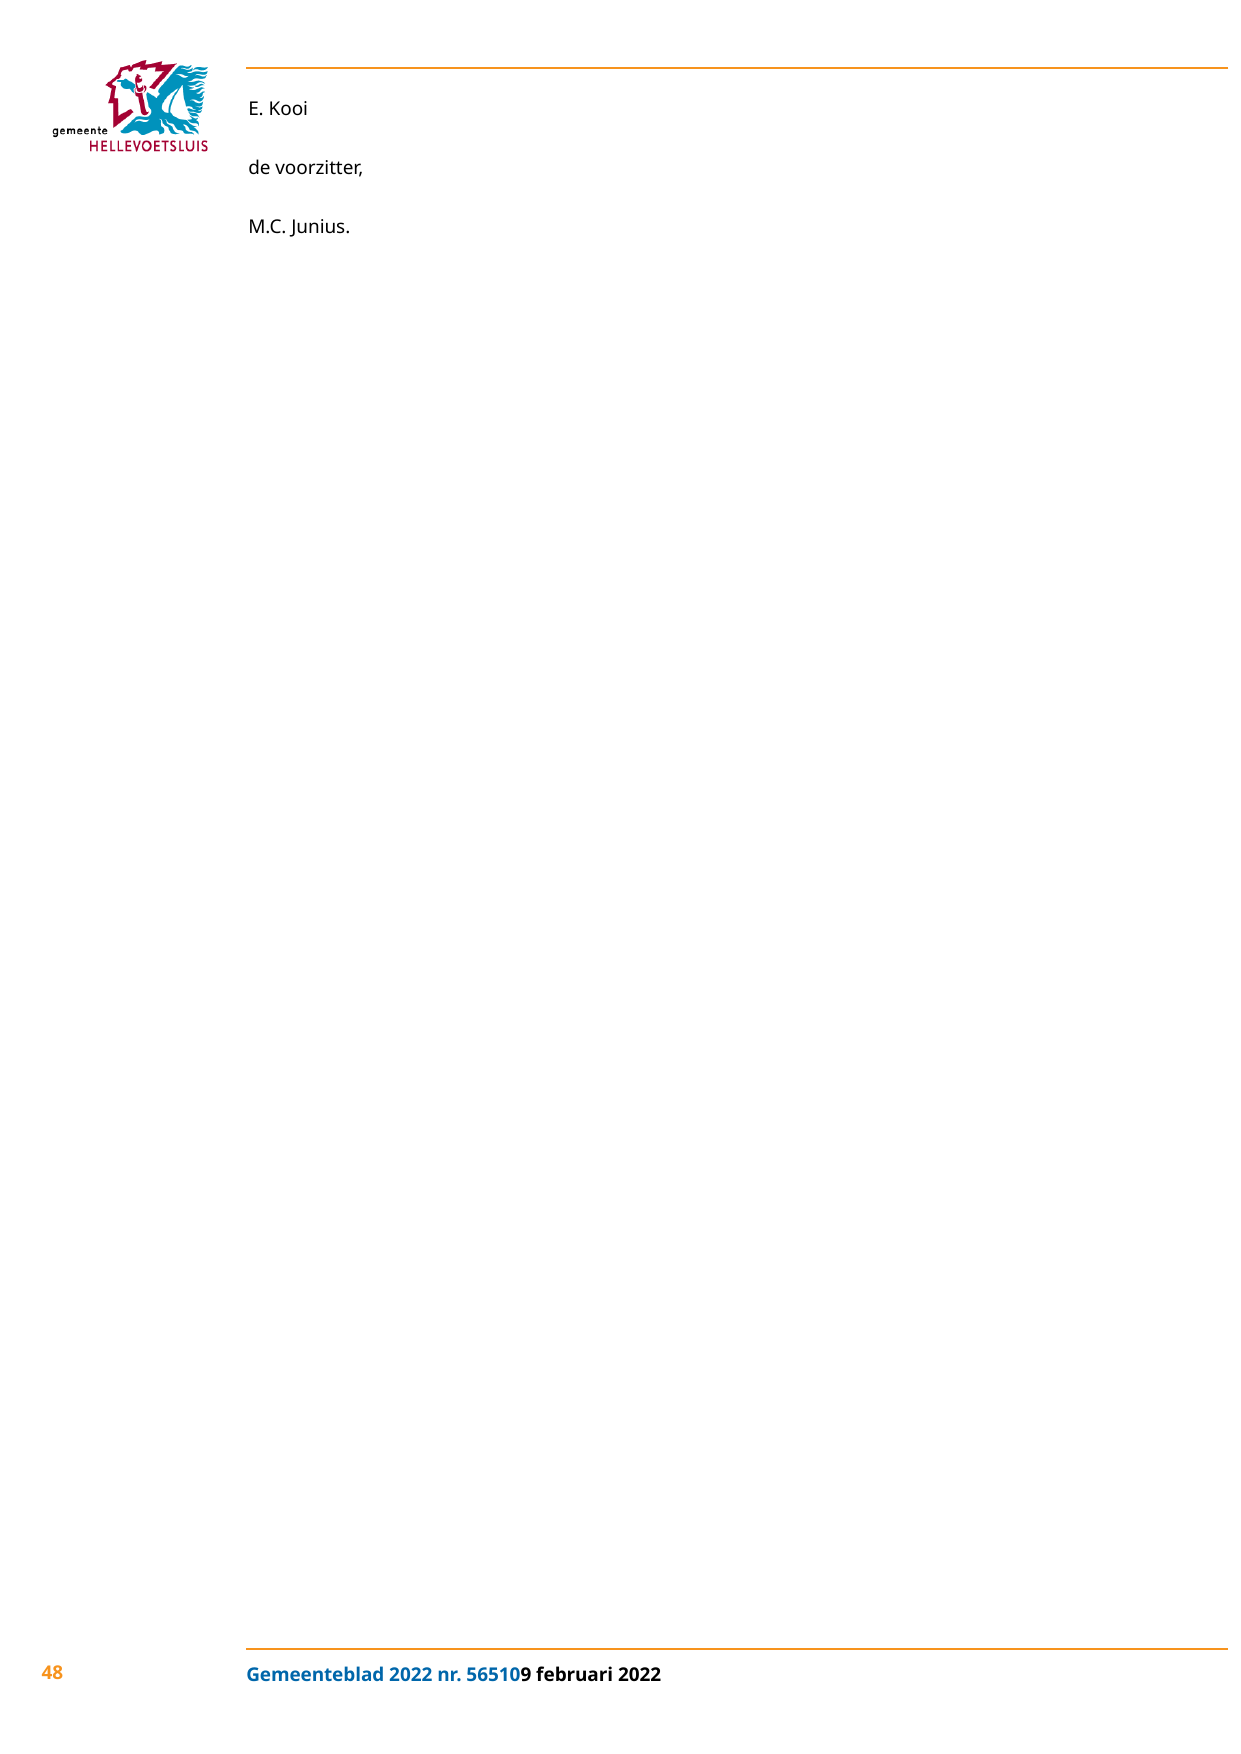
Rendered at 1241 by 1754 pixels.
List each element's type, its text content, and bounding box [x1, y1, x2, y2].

text M.C. Junius. [248, 213, 1152, 239]
text E. Kooi [248, 95, 1152, 121]
picture [41, 47, 231, 172]
text de voorzitter, [248, 154, 1152, 180]
